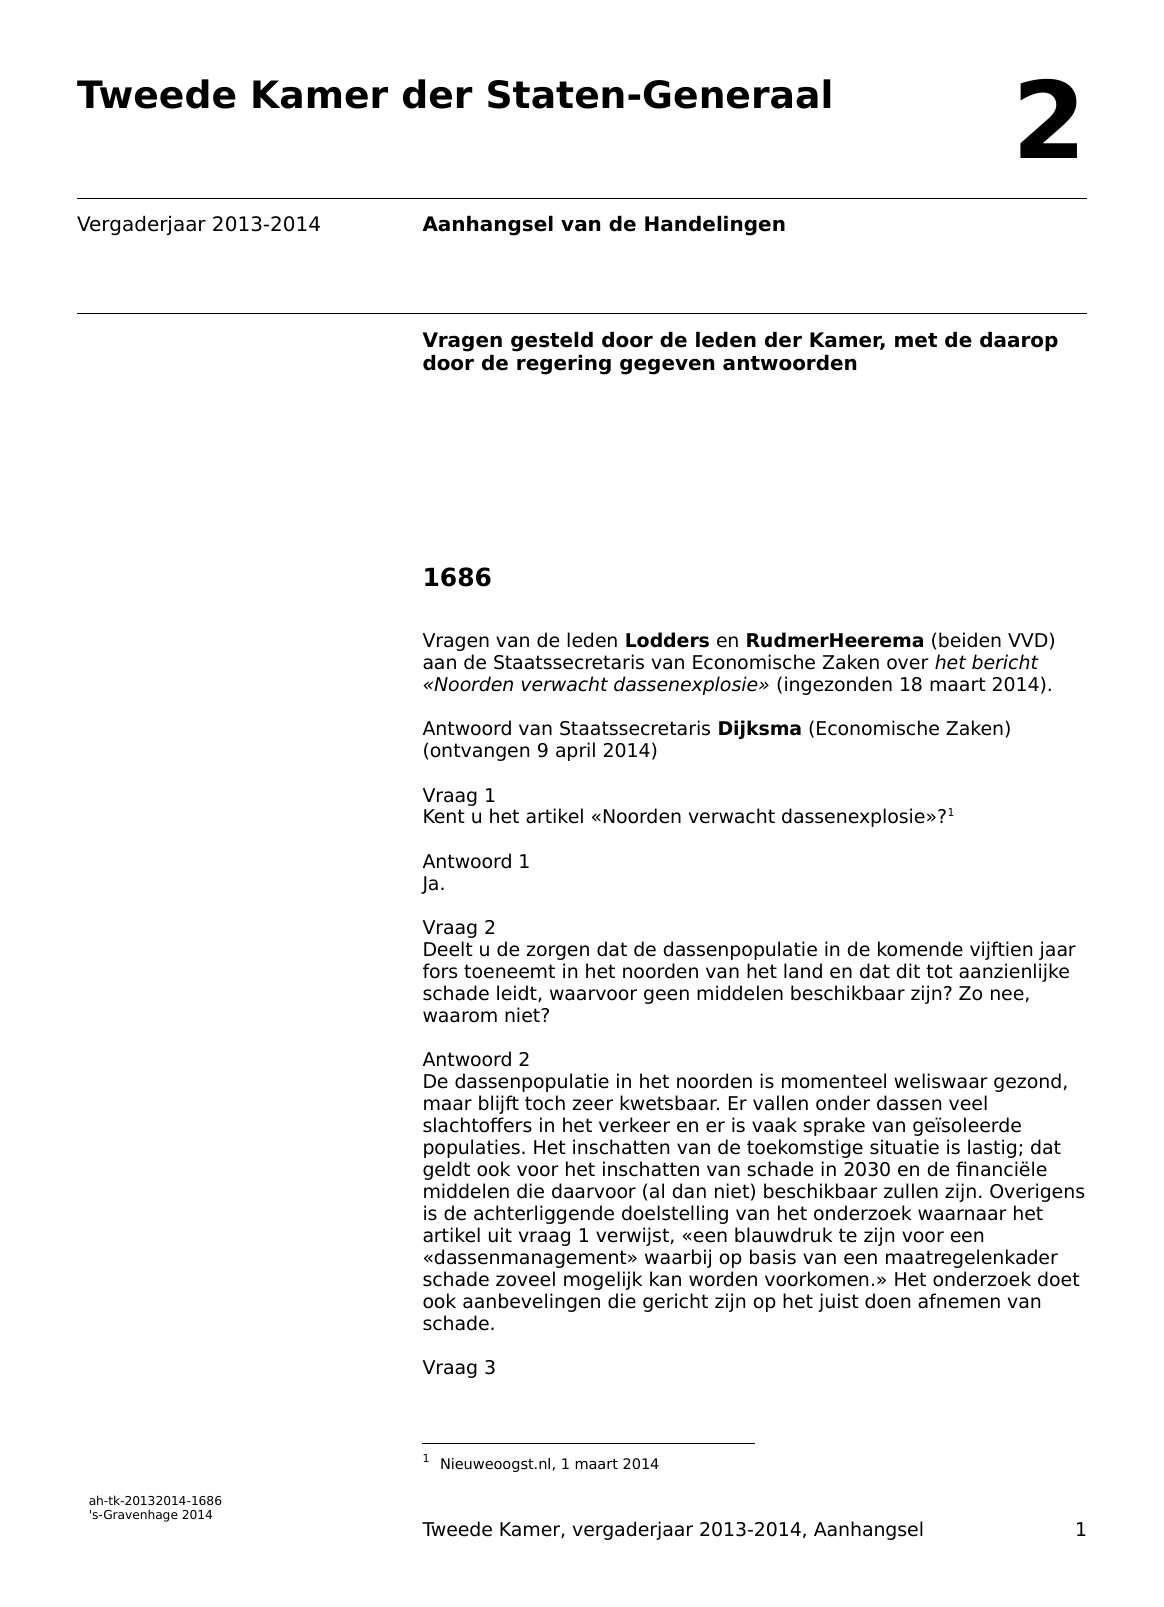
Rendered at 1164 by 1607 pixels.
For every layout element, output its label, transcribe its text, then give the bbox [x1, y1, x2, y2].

text De dassenpopulatie in het noorden is momenteel weliswaar gezond, maar blijft toch zeer kwetsbaar. Er vallen onder dassen veel slachtoffers in het verkeer en er is vaak sprake van geïsoleerde populaties. Het inschatten van de toekomstige situatie is lastig; dat geldt ook voor het inschatten van schade in 2030 en de financiële middelen die daarvoor (al dan niet) beschikbaar zullen zijn. Overigens is de achterliggende doelstelling van het onderzoek waarnaar het artikel uit vraag 1 verwijst, «een blauwdruk te zijn voor een «dassenmanagement» waarbij op basis van een maatregelenkader schade zoveel mogelijk kan worden voorkomen.» Het onderzoek doet ook aanbevelingen die gericht zijn op het juist doen afnemen van schade. [422, 1071, 1087, 1334]
table_cell Vragen gesteld door de leden der Kamer, met de daarop door de regering gegeven antwoorden [422, 314, 1087, 375]
text Deelt u de zorgen dat de dassenpopulatie in de komende vijftien jaar fors toeneemt in het noorden van het land en dat dit tot aanzienlijke schade leidt, waarvoor geen middelen beschikbaar zijn? Zo nee, waarom niet? [422, 939, 1087, 1027]
text Antwoord 2 [422, 1049, 1087, 1071]
table_cell Aanhangsel van de Handelingen [422, 199, 1087, 313]
text 's-Gravenhage 2014 [88, 1508, 323, 1522]
text Kent u het artikel «Noorden verwacht dassenexplosie»? [422, 806, 1087, 828]
text Antwoord van Staatssecretaris Dijksma (Economische Zaken) (ontvangen 9 april 2014) [422, 718, 1087, 762]
text Ja. [422, 873, 1087, 894]
text Vraag 3 [422, 1357, 1087, 1379]
text Vraag 2 [422, 917, 1087, 939]
text Antwoord 1 [422, 851, 1087, 873]
table_header Tweede Kamer der Staten-Generaal [77, 59, 886, 198]
table_cell Vergaderjaar 2013-2014 [77, 199, 422, 313]
table_cell [77, 314, 422, 375]
text Nieuweoogst.nl, 1 maart 2014 [422, 1452, 1087, 1474]
text 1686 [422, 563, 1087, 592]
table_header 2 [886, 59, 1087, 198]
text Vragen van de leden Lodders en RudmerHeerema (beiden VVD) aan de Staatssecretaris van Economische Zaken over het bericht «Noorden verwacht dassenexplosie» (ingezonden 18 maart 2014). [422, 630, 1087, 696]
text ah-tk-20132014-1686 [88, 1494, 323, 1508]
text Vraag 1 [422, 784, 1087, 806]
